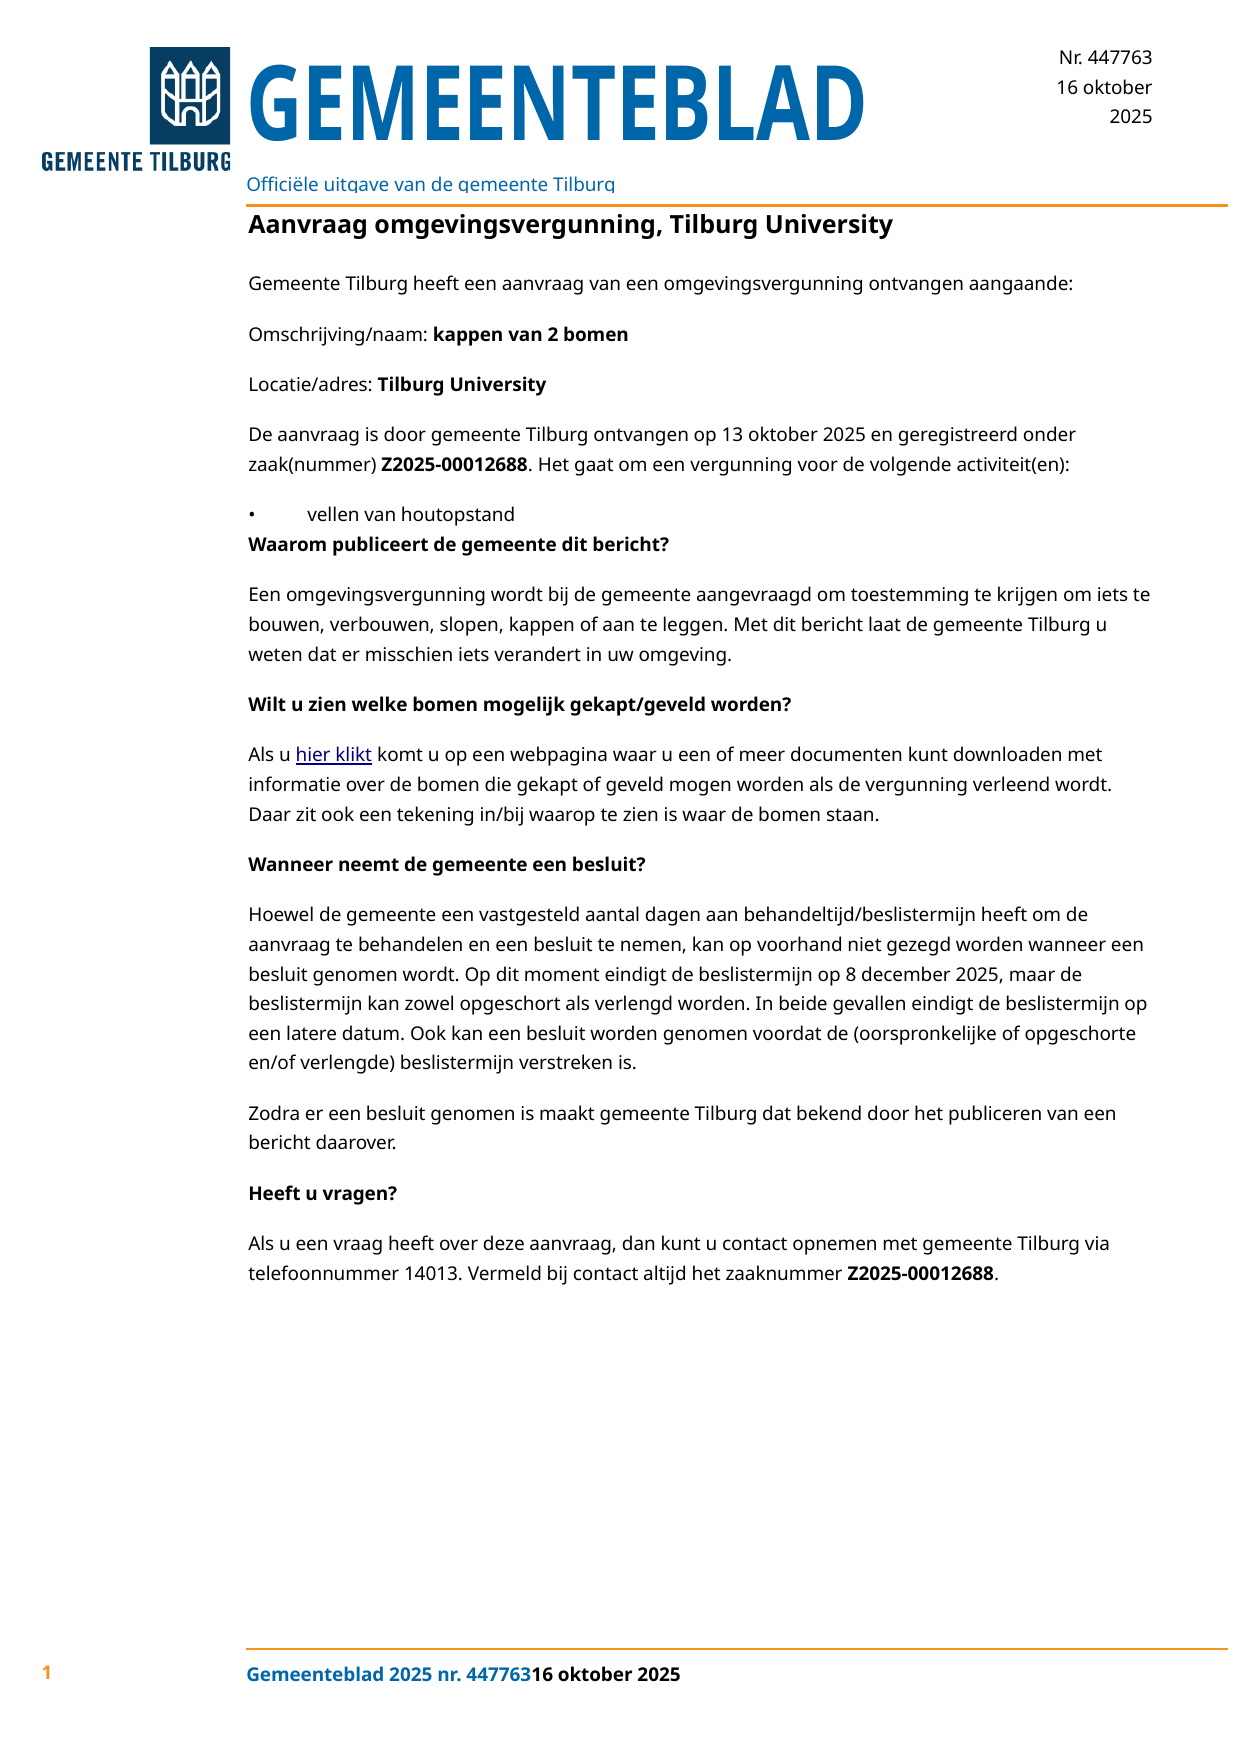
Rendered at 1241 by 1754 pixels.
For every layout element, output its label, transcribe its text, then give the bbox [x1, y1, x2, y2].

text Aanvraag omgevingsvergunning, Tilburg University [248, 207, 1152, 241]
text Als u een vraag heeft over deze aanvraag, dan kunt u contact opnemen met gemeente Tilburg via telefoonnummer 14013. Vermeld bij contact altijd het zaaknummer Z2025-00012688. [248, 1230, 1152, 1286]
text Een omgevingsvergunning wordt bij de gemeente aangevraagd om toestemming te krijgen om iets te bouwen, verbouwen, slopen, kappen of aan te leggen. Met dit bericht laat de gemeente Tilburg u weten dat er misschien iets verandert in uw omgeving. [248, 582, 1152, 666]
text Locatie/adres: Tilburg University [248, 371, 1152, 397]
text Waarom publiceert de gemeente dit bericht? [248, 531, 1152, 557]
text Gemeente Tilburg heeft een aanvraag van een omgevingsvergunning ontvangen aangaande: [248, 270, 1152, 296]
text Wanneer neemt de gemeente een besluit? [248, 851, 1152, 877]
text Als u hier klikt komt u op een webpagina waar u een of meer documenten kunt downloaden met informatie over de bomen die gekapt of geveld mogen worden als de vergunning verleend wordt. Daar zit ook een tekening in/bij waarop te zien is waar de bomen staan. [248, 742, 1152, 826]
text De aanvraag is door gemeente Tilburg ontvangen op 13 oktober 2025 en geregistreerd onder zaak(nummer) Z2025-00012688. Het gaat om een vergunning voor de volgende activiteit(en): [248, 422, 1152, 477]
picture [41, 47, 231, 172]
text Hoewel de gemeente een vastgesteld aantal dagen aan behandeltijd/beslistermijn heeft om de aanvraag te behandelen en een besluit te nemen, kan op voorhand niet gezegd worden wanneer een besluit genomen wordt. Op dit moment eindigt de beslistermijn op 8 december 2025, maar de beslistermijn kan zowel opgeschort als verlengd worden. In beide gevallen eindigt de beslistermijn op een latere datum. Ook kan een besluit worden genomen voordat de (oorspronkelijke of opgeschorte en/of verlengde) beslistermijn verstreken is. [248, 902, 1152, 1075]
text Omschrijving/naam: kappen van 2 bomen [248, 321, 1152, 346]
text Heeft u vragen? [248, 1180, 1152, 1206]
text Zodra er een besluit genomen is maakt gemeente Tilburg dat bekend door het publiceren van een bericht daarover. [248, 1100, 1152, 1155]
list vellen van houtopstand [248, 502, 1152, 527]
text Wilt u zien welke bomen mogelijk gekapt/geveld worden? [248, 691, 1152, 717]
